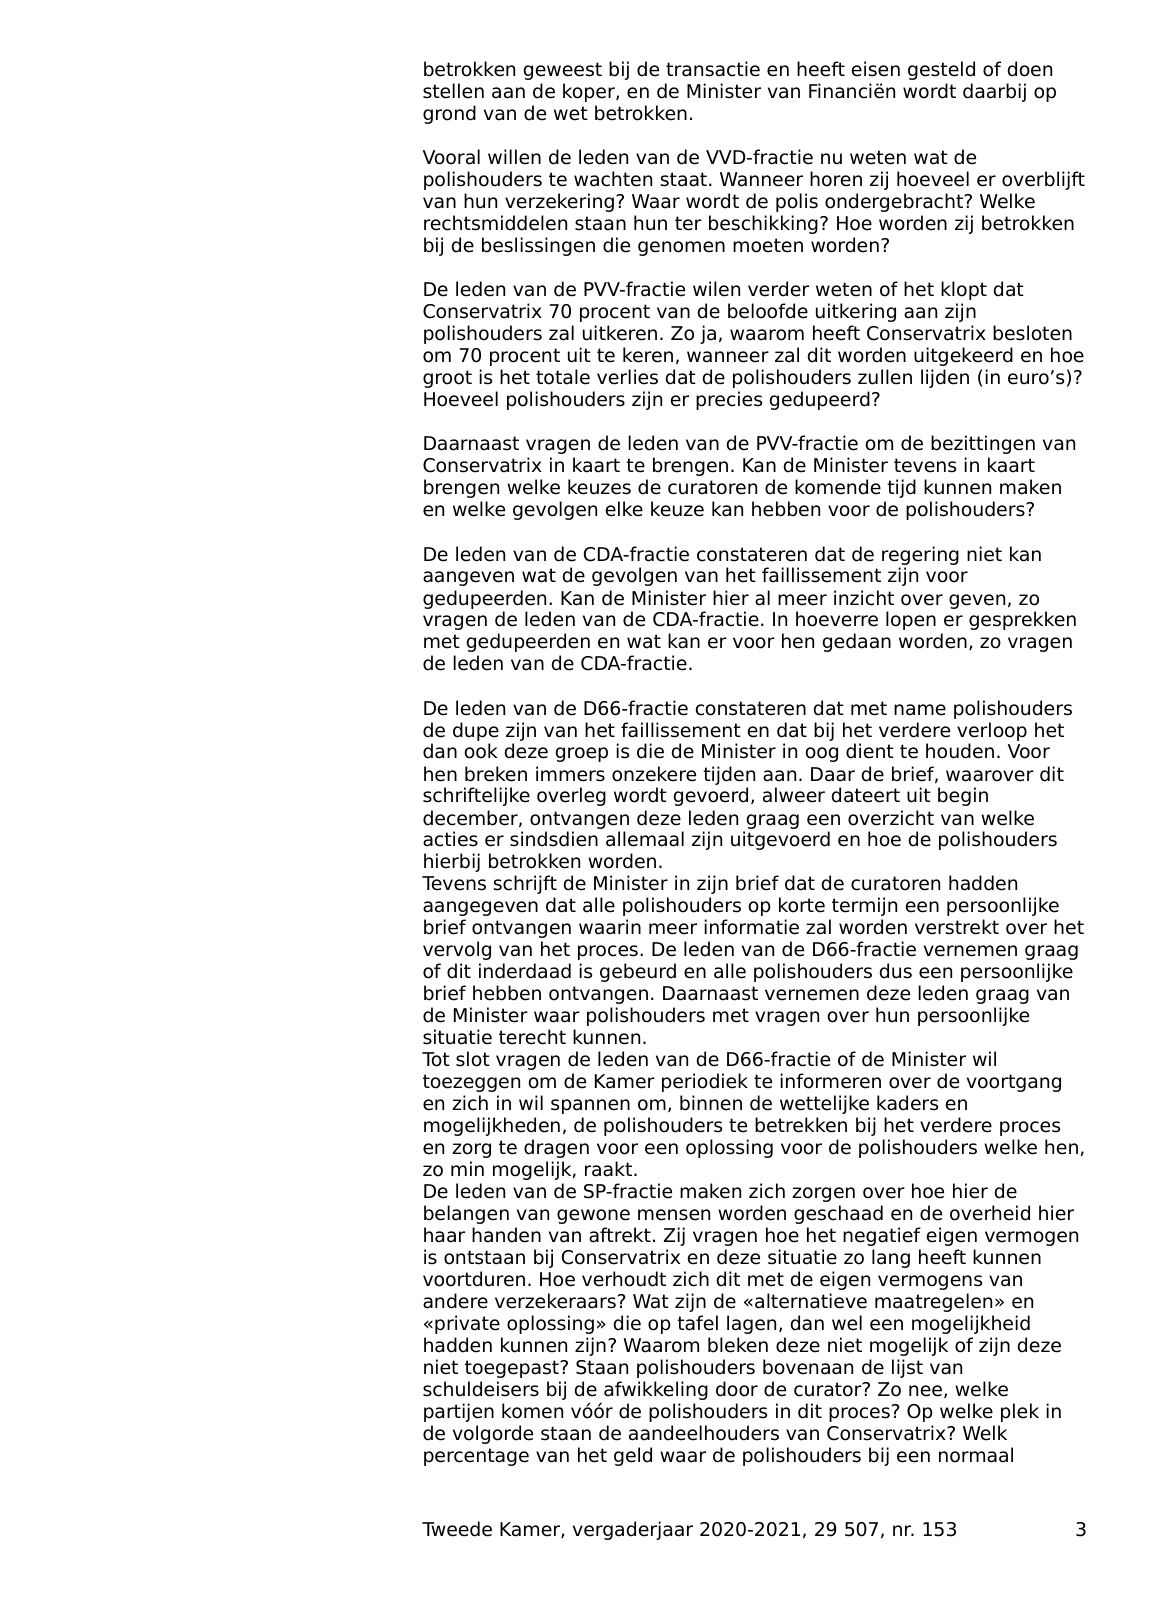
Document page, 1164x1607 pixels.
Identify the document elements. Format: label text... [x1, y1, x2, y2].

text De leden van de D66-fractie constateren dat met name polishouders de dupe zijn van het faillissement en dat bij het verdere verloop het dan ook deze groep is die de Minister in oog dient te houden. Voor hen breken immers onzekere tijden aan. Daar de brief, waarover dit schriftelijke overleg wordt gevoerd, alweer dateert uit begin december, ontvangen deze leden graag een overzicht van welke acties er sindsdien allemaal zijn uitgevoerd en hoe de polishouders hierbij betrokken worden. [422, 697, 1087, 873]
text De leden van de SP-fractie maken zich zorgen over hoe hier de belangen van gewone mensen worden geschaad en de overheid hier haar handen van aftrekt. Zij vragen hoe het negatief eigen vermogen is ontstaan bij Conservatrix en deze situatie zo lang heeft kunnen voortduren. Hoe verhoudt zich dit met de eigen vermogens van andere verzekeraars? Wat zijn de «alternatieve maatregelen» en «private oplossing» die op tafel lagen, dan wel een mogelijkheid hadden kunnen zijn? Waarom bleken deze niet mogelijk of zijn deze niet toegepast? Staan polishouders bovenaan de lijst van schuldeisers bij de afwikkeling door de curator? Zo nee, welke partijen komen vóór de polishouders in dit proces? Op welke plek in de volgorde staan de aandeelhouders van Conservatrix? Welk percentage van het geld waar de polishouders bij een normaal [422, 1181, 1087, 1467]
text De leden van de PVV-fractie wilen verder weten of het klopt dat Conservatrix 70 procent van de beloofde uitkering aan zijn polishouders zal uitkeren. Zo ja, waarom heeft Conservatrix besloten om 70 procent uit te keren, wanneer zal dit worden uitgekeerd en hoe groot is het totale verlies dat de polishouders zullen lijden (in euro’s)? Hoeveel polishouders zijn er precies gedupeerd? [422, 279, 1087, 411]
text Tevens schrijft de Minister in zijn brief dat de curatoren hadden aangegeven dat alle polishouders op korte termijn een persoonlijke brief ontvangen waarin meer informatie zal worden verstrekt over het vervolg van het proces. De leden van de D66-fractie vernemen graag of dit inderdaad is gebeurd en alle polishouders dus een persoonlijke brief hebben ontvangen. Daarnaast vernemen deze leden graag van de Minister waar polishouders met vragen over hun persoonlijke situatie terecht kunnen. [422, 873, 1087, 1049]
text De leden van de CDA-fractie constateren dat de regering niet kan aangeven wat de gevolgen van het faillissement zijn voor gedupeerden. Kan de Minister hier al meer inzicht over geven, zo vragen de leden van de CDA-fractie. In hoeverre lopen er gesprekken met gedupeerden en wat kan er voor hen gedaan worden, zo vragen de leden van de CDA-fractie. [422, 543, 1087, 675]
text betrokken geweest bij de transactie en heeft eisen gesteld of doen stellen aan de koper, en de Minister van Financiën wordt daarbij op grond van de wet betrokken. [422, 59, 1087, 125]
text Vooral willen de leden van de VVD-fractie nu weten wat de polishouders te wachten staat. Wanneer horen zij hoeveel er overblijft van hun verzekering? Waar wordt de polis ondergebracht? Welke rechtsmiddelen staan hun ter beschikking? Hoe worden zij betrokken bij de beslissingen die genomen moeten worden? [422, 147, 1087, 257]
text Tot slot vragen de leden van de D66-fractie of de Minister wil toezeggen om de Kamer periodiek te informeren over de voortgang en zich in wil spannen om, binnen de wettelijke kaders en mogelijkheden, de polishouders te betrekken bij het verdere proces en zorg te dragen voor een oplossing voor de polishouders welke hen, zo min mogelijk, raakt. [422, 1049, 1087, 1181]
text Daarnaast vragen de leden van de PVV-fractie om de bezittingen van Conservatrix in kaart te brengen. Kan de Minister tevens in kaart brengen welke keuzes de curatoren de komende tijd kunnen maken en welke gevolgen elke keuze kan hebben voor de polishouders? [422, 433, 1087, 521]
